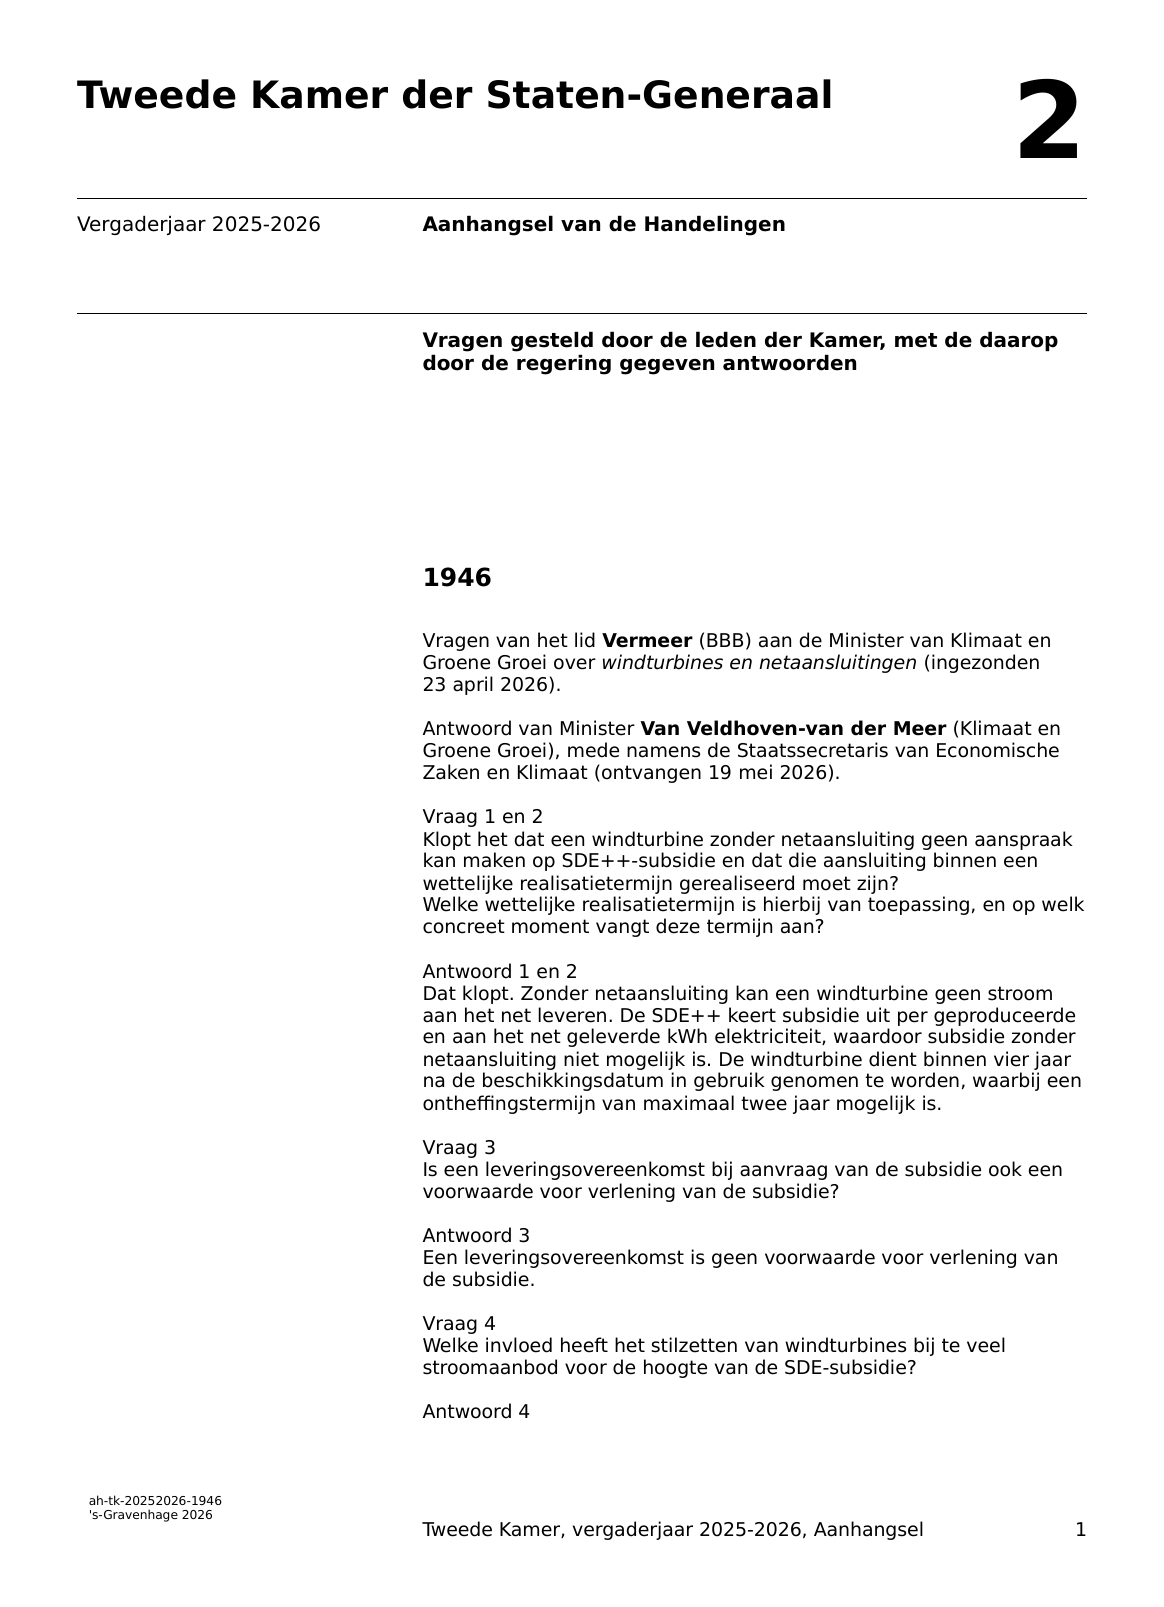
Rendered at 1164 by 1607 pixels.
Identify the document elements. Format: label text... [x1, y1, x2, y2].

table_cell Aanhangsel van de Handelingen [422, 199, 1087, 313]
table_cell [77, 314, 422, 375]
text ah-tk-20252026-1946 [88, 1494, 323, 1508]
text 's-Gravenhage 2026 [88, 1508, 323, 1522]
table_cell Vergaderjaar 2025-2026 [77, 199, 422, 313]
text Dat klopt. Zonder netaansluiting kan een windturbine geen stroom aan het net leveren. De SDE++ keert subsidie uit per geproduceerde en aan het net geleverde kWh elektriciteit, waardoor subsidie zonder netaansluiting niet mogelijk is. De windturbine dient binnen vier jaar na de beschikkingsdatum in gebruik genomen te worden, waarbij een ontheffingstermijn van maximaal twee jaar mogelijk is. [422, 982, 1087, 1114]
table_cell Vragen gesteld door de leden der Kamer, met de daarop door de regering gegeven antwoorden [422, 314, 1087, 375]
text Antwoord van Minister Van Veldhoven-van der Meer (Klimaat en Groene Groei), mede namens de Staatssecretaris van Economische Zaken en Klimaat (ontvangen 19 mei 2026). [422, 718, 1087, 784]
text Vraag 4 [422, 1313, 1087, 1335]
text Klopt het dat een windturbine zonder netaansluiting geen aanspraak kan maken op SDE++-subsidie en dat die aansluiting binnen een wettelijke realisatietermijn gerealiseerd moet zijn? [422, 828, 1087, 894]
text Antwoord 3 [422, 1225, 1087, 1247]
text Antwoord 1 en 2 [422, 961, 1087, 982]
text Welke invloed heeft het stilzetten van windturbines bij te veel stroomaanbod voor de hoogte van de SDE-subsidie? [422, 1335, 1087, 1379]
text 1946 [422, 563, 1087, 592]
text Vraag 3 [422, 1137, 1087, 1158]
text Een leveringsovereenkomst is geen voorwaarde voor verlening van de subsidie. [422, 1247, 1087, 1291]
table_header Tweede Kamer der Staten-Generaal [77, 59, 886, 198]
text Welke wettelijke realisatietermijn is hierbij van toepassing, en op welk concreet moment vangt deze termijn aan? [422, 894, 1087, 938]
table_header 2 [886, 59, 1087, 198]
text Vragen van het lid Vermeer (BBB) aan de Minister van Klimaat en Groene Groei over windturbines en netaansluitingen (ingezonden 23 april 2026). [422, 630, 1087, 696]
text Is een leveringsovereenkomst bij aanvraag van de subsidie ook een voorwaarde voor verlening van de subsidie? [422, 1158, 1087, 1202]
text Vraag 1 en 2 [422, 806, 1087, 828]
text Antwoord 4 [422, 1401, 1087, 1423]
